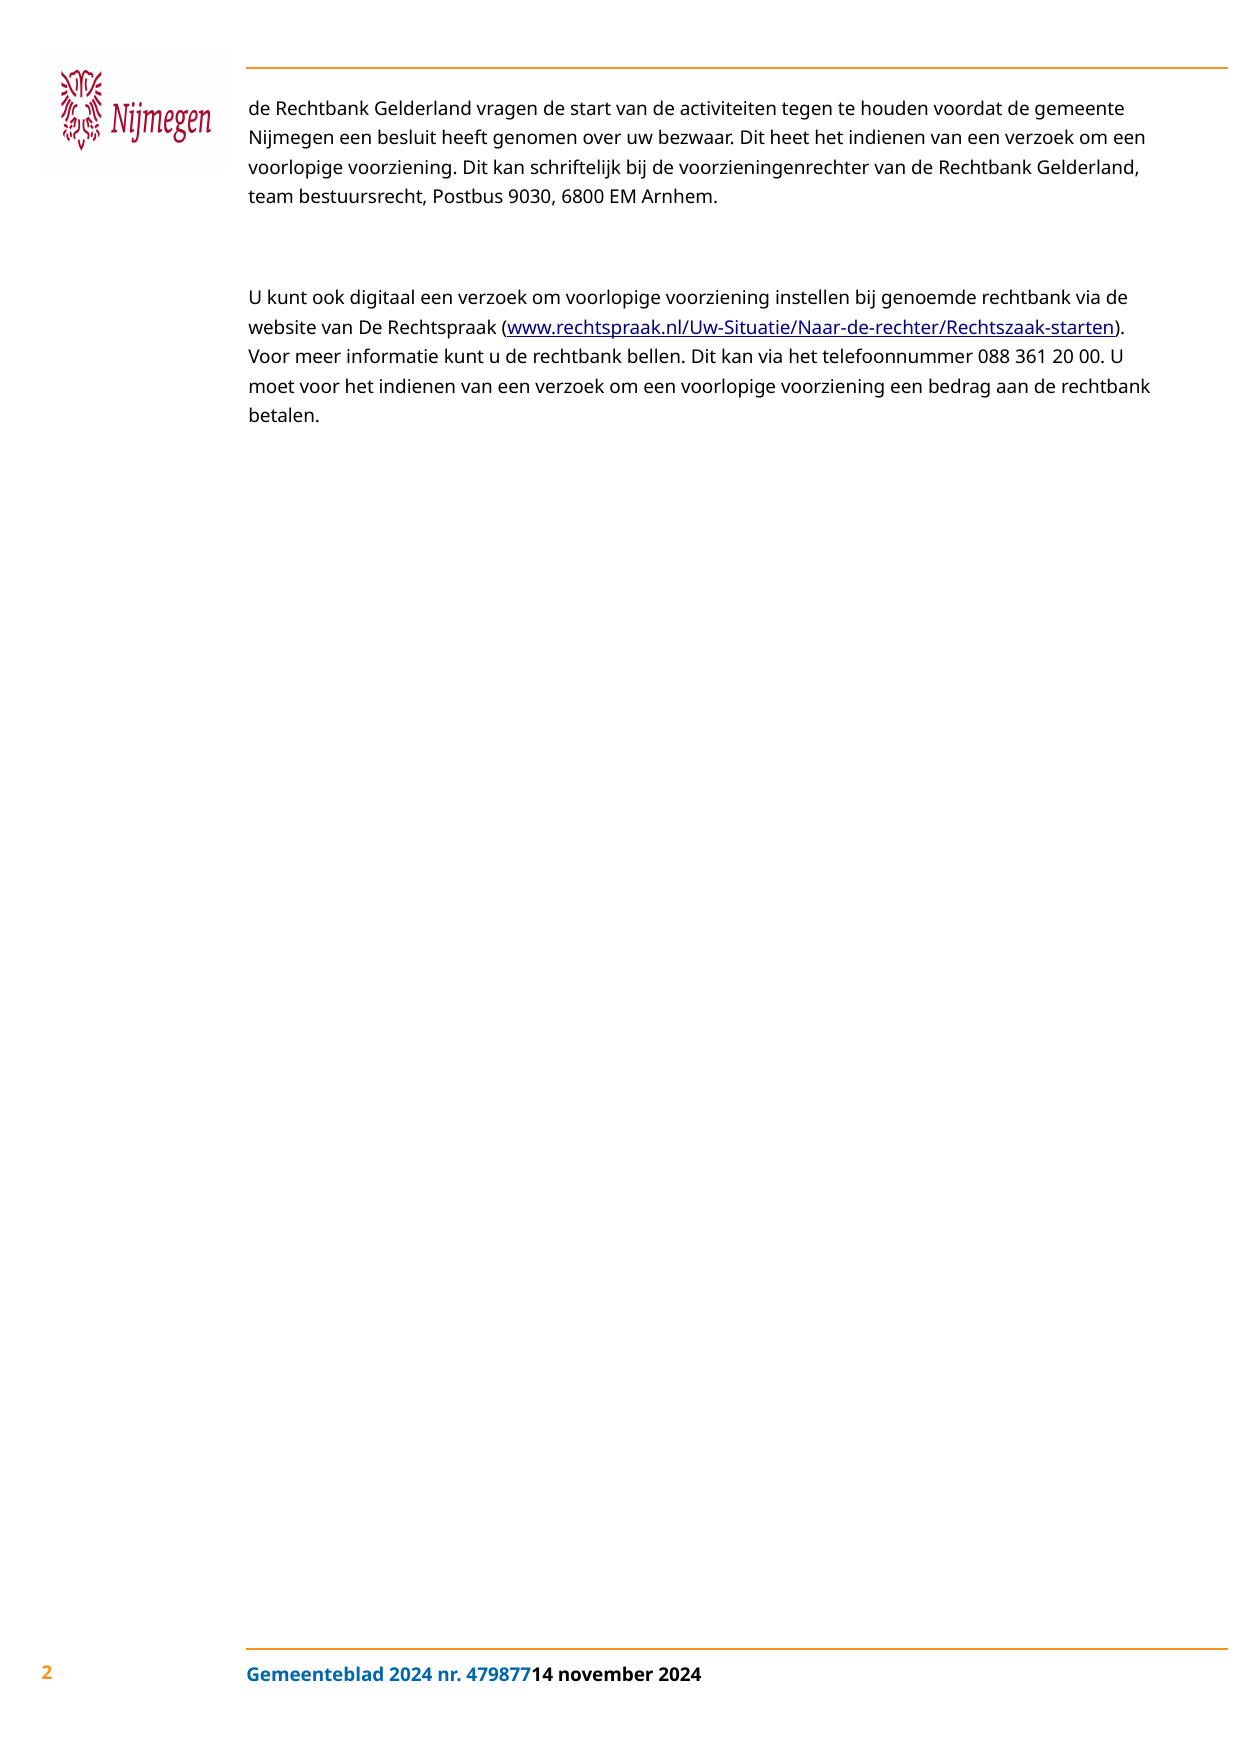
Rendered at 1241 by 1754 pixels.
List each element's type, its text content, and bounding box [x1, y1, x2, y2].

text de Rechtbank Gelderland vragen de start van de activiteiten tegen te houden voordat de gemeente Nijmegen een besluit heeft genomen over uw bezwaar. Dit heet het indienen van een verzoek om een voorlopige voorziening. Dit kan schriftelijk bij de voorzieningenrechter van de Rechtbank Gelderland, team bestuursrecht, Postbus 9030, 6800 EM Arnhem. [248, 95, 1152, 209]
text U kunt ook digitaal een verzoek om voorlopige voorziening instellen bij genoemde rechtbank via de website van De Rechtspraak (www.rechtspraak.nl/Uw-Situatie/Naar-de-rechter/Rechtszaak-starten). Voor meer informatie kunt u de rechtbank bellen. Dit kan via het telefoonnummer 088 361 20 00. U moet voor het indienen van een verzoek om een voorlopige voorziening een bedrag aan de rechtbank betalen. [248, 284, 1152, 428]
picture [41, 47, 231, 172]
